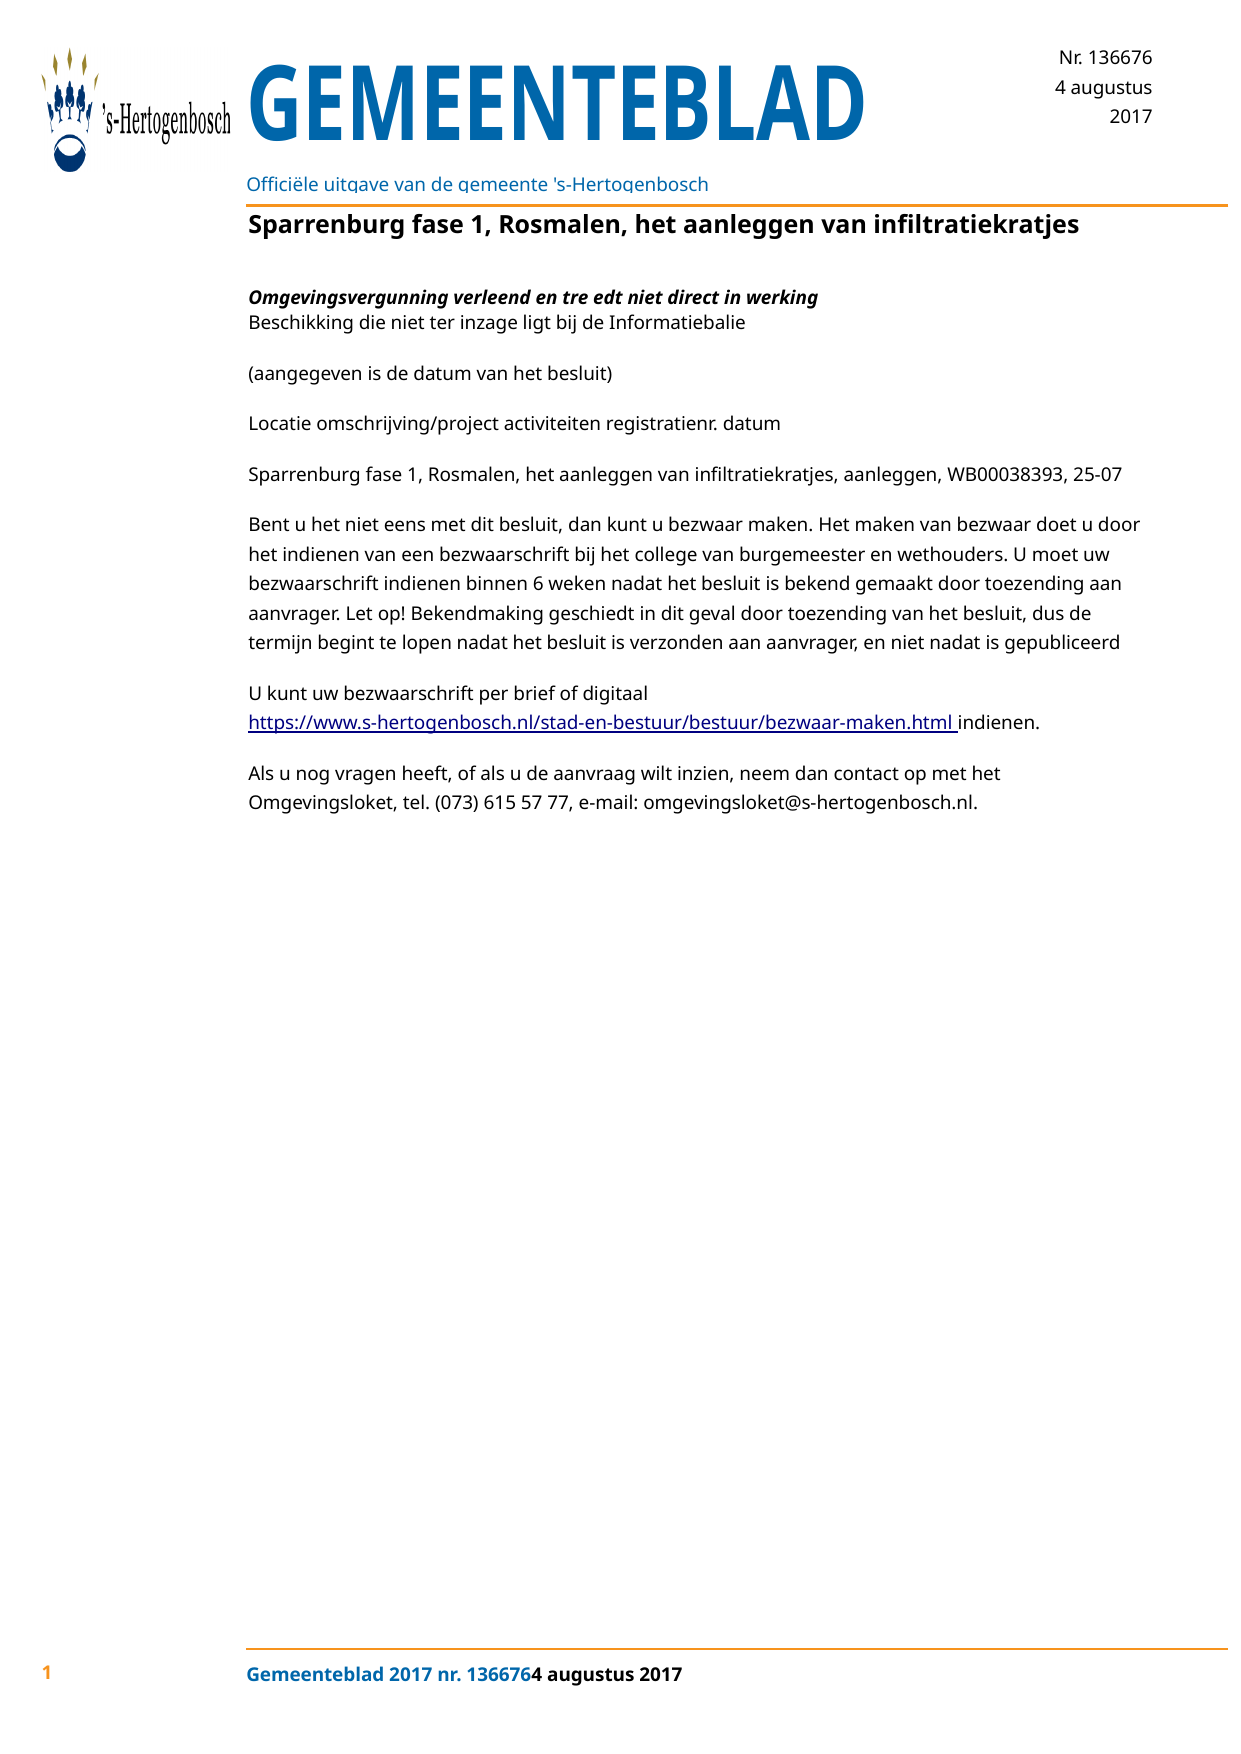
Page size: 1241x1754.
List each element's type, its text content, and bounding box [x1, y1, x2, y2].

text (aangegeven is de datum van het besluit) [248, 360, 1152, 386]
text Bent u het niet eens met dit besluit, dan kunt u bezwaar maken. Het maken van bezwaar doet u door het indienen van een bezwaarschrift bij het college van burgemeester en wethouders. U moet uw bezwaarschrift indienen binnen 6 weken nadat het besluit is bekend gemaakt door toezending aan aanvrager. Let op! Bekendmaking geschiedt in dit geval door toezending van het besluit, dus de termijn begint te lopen nadat het besluit is verzonden aan aanvrager, en niet nadat is gepubliceerd [248, 511, 1152, 655]
text Als u nog vragen heeft, of als u de aanvraag wilt inzien, neem dan contact op met het Omgevingsloket, tel. (073) 615 57 77, e-mail: omgevingsloket@s-hertogenbosch.nl. [248, 760, 1152, 815]
picture [41, 47, 231, 172]
text Beschikking die niet ter inzage ligt bij de Informatiebalie [248, 309, 1152, 335]
text Locatie omschrijving/project activiteiten registratienr. datum [248, 410, 1152, 436]
text Sparrenburg fase 1, Rosmalen, het aanleggen van infiltratiekratjes, aanleggen, WB00038393, 25-07 [248, 461, 1152, 487]
text U kunt uw bezwaarschrift per brief of digitaal https://www.s-hertogenbosch.nl/stad-en-bestuur/bestuur/bezwaar-maken.html indienen. [248, 680, 1152, 735]
text Omgevingsvergunning verleend en tre edt niet direct in werking [248, 284, 1152, 309]
text Sparrenburg fase 1, Rosmalen, het aanleggen van infiltratiekratjes [248, 207, 1152, 241]
